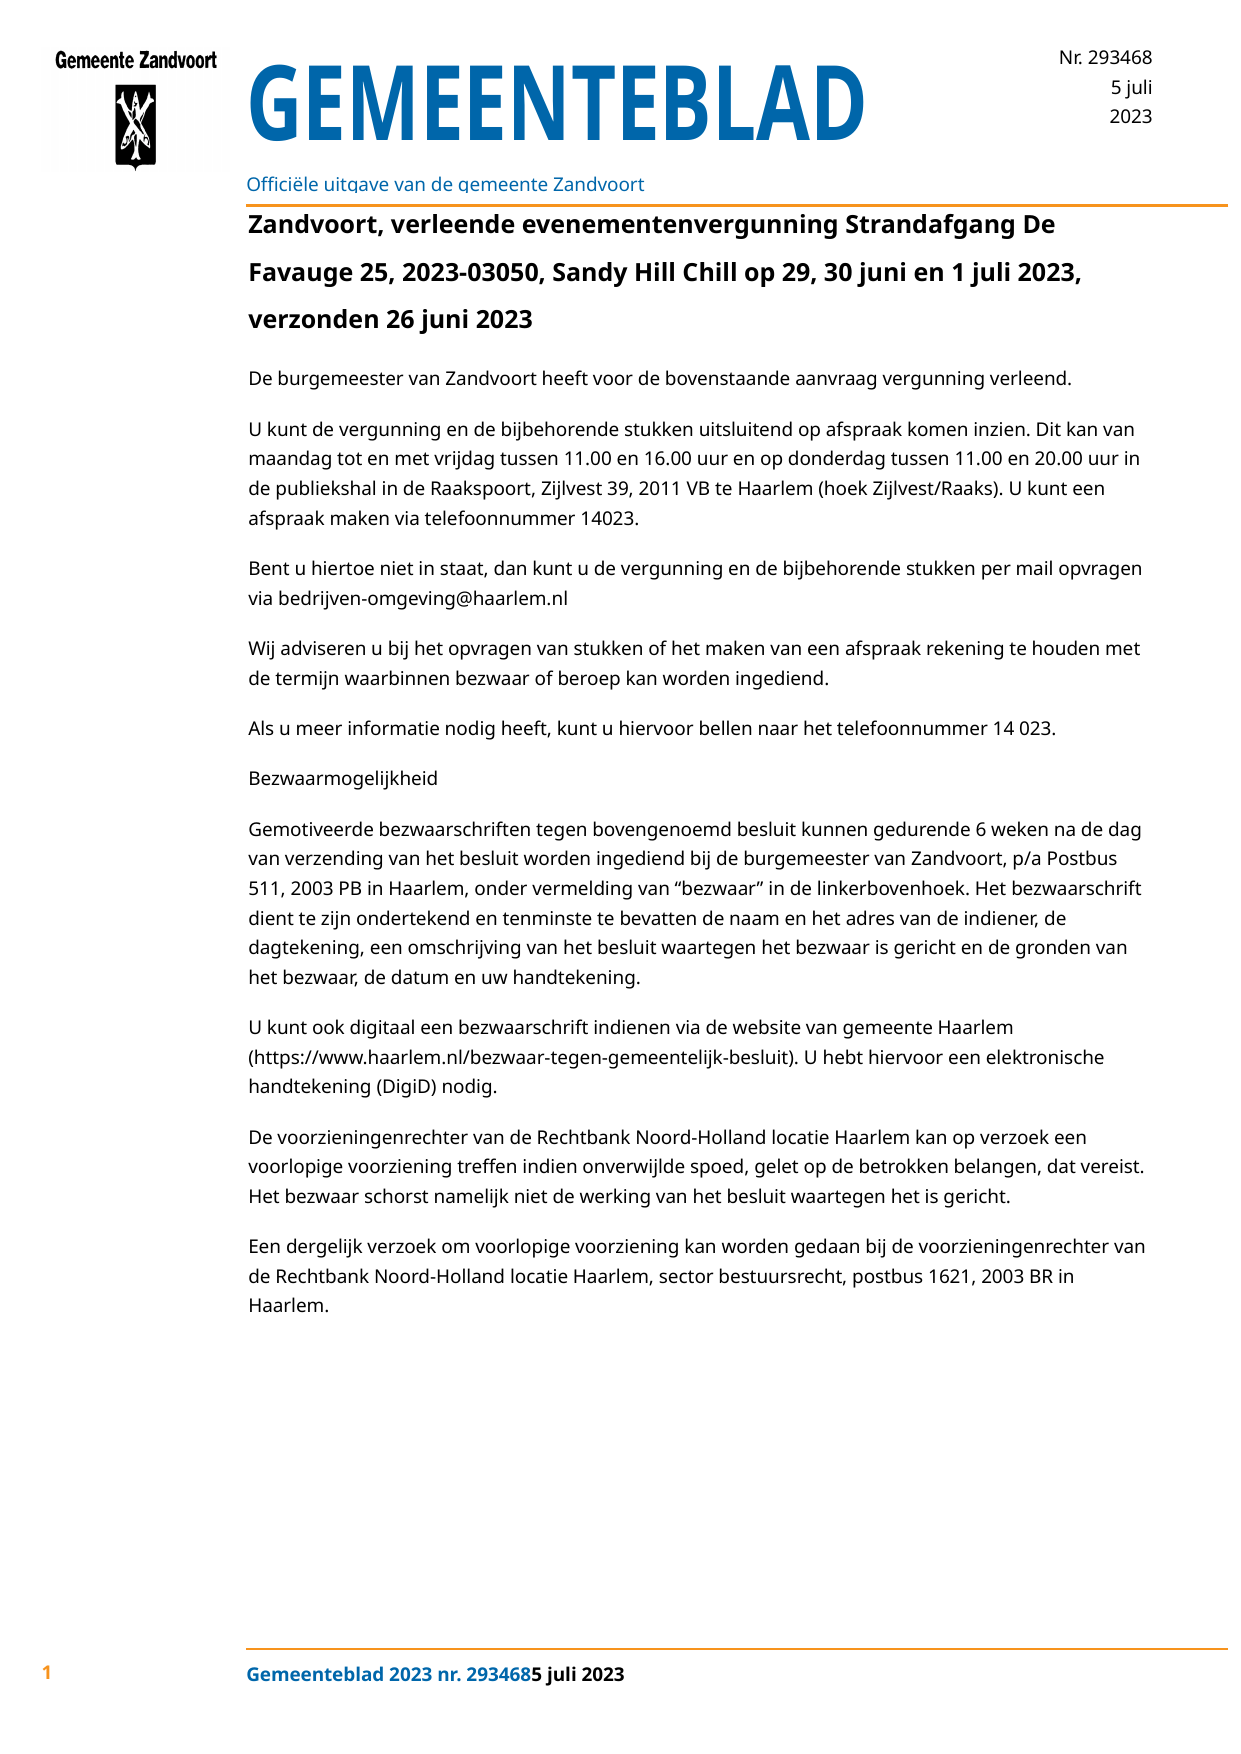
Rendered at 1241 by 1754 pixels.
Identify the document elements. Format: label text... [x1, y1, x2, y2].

text Een dergelijk verzoek om voorlopige voorziening kan worden gedaan bij de voorzieningenrechter van de Rechtbank Noord-Holland locatie Haarlem, sector bestuursrecht, postbus 1621, 2003 BR in Haarlem. [248, 1233, 1152, 1318]
text De voorzieningenrechter van de Rechtbank Noord-Holland locatie Haarlem kan op verzoek een voorlopige voorziening treffen indien onverwijlde spoed, gelet op de betrokken belangen, dat vereist. Het bezwaar schorst namelijk niet de werking van het besluit waartegen het is gericht. [248, 1124, 1152, 1209]
text U kunt ook digitaal een bezwaarschrift indienen via de website van gemeente Haarlem (https://www.haarlem.nl/bezwaar-tegen-gemeentelijk-besluit). U hebt hiervoor een elektronische handtekening (DigiD) nodig. [248, 1014, 1152, 1099]
text Bezwaarmogelijkheid [248, 766, 1152, 791]
text Zandvoort, verleende evenementenvergunning Strandafgang De Favauge 25, 2023-03050, Sandy Hill Chill op 29, 30 juni en 1 juli 2023, verzonden 26 juni 2023 [248, 207, 1152, 336]
text Bent u hiertoe niet in staat, dan kunt u de vergunning en de bijbehorende stukken per mail opvragen via bedrijven-omgeving@haarlem.nl [248, 555, 1152, 610]
text De burgemeester van Zandvoort heeft voor de bovenstaande aanvraag vergunning verleend. [248, 366, 1152, 391]
text Gemotiveerde bezwaarschriften tegen bovengenoemd besluit kunnen gedurende 6 weken na de dag van verzending van het besluit worden ingediend bij de burgemeester van Zandvoort, p/a Postbus 511, 2003 PB in Haarlem, onder vermelding van “bezwaar” in de linkerbovenhoek. Het bezwaarschrift dient te zijn ondertekend en tenminste te bevatten de naam en het adres van de indiener, de dagtekening, een omschrijving van het besluit waartegen het bezwaar is gericht en de gronden van het bezwaar, de datum en uw handtekening. [248, 816, 1152, 989]
text U kunt de vergunning en de bijbehorende stukken uitsluitend op afspraak komen inzien. Dit kan van maandag tot en met vrijdag tussen 11.00 en 16.00 uur en op donderdag tussen 11.00 en 20.00 uur in de publiekshal in de Raakspoort, Zijlvest 39, 2011 VB te Haarlem (hoek Zijlvest/Raaks). U kunt een afspraak maken via telefoonnummer 14023. [248, 416, 1152, 530]
text Als u meer informatie nodig heeft, kunt u hiervoor bellen naar het telefoonnummer 14 023. [248, 715, 1152, 741]
picture [41, 47, 231, 172]
text Wij adviseren u bij het opvragen van stukken of het maken van een afspraak rekening te houden met de termijn waarbinnen bezwaar of beroep kan worden ingediend. [248, 635, 1152, 690]
